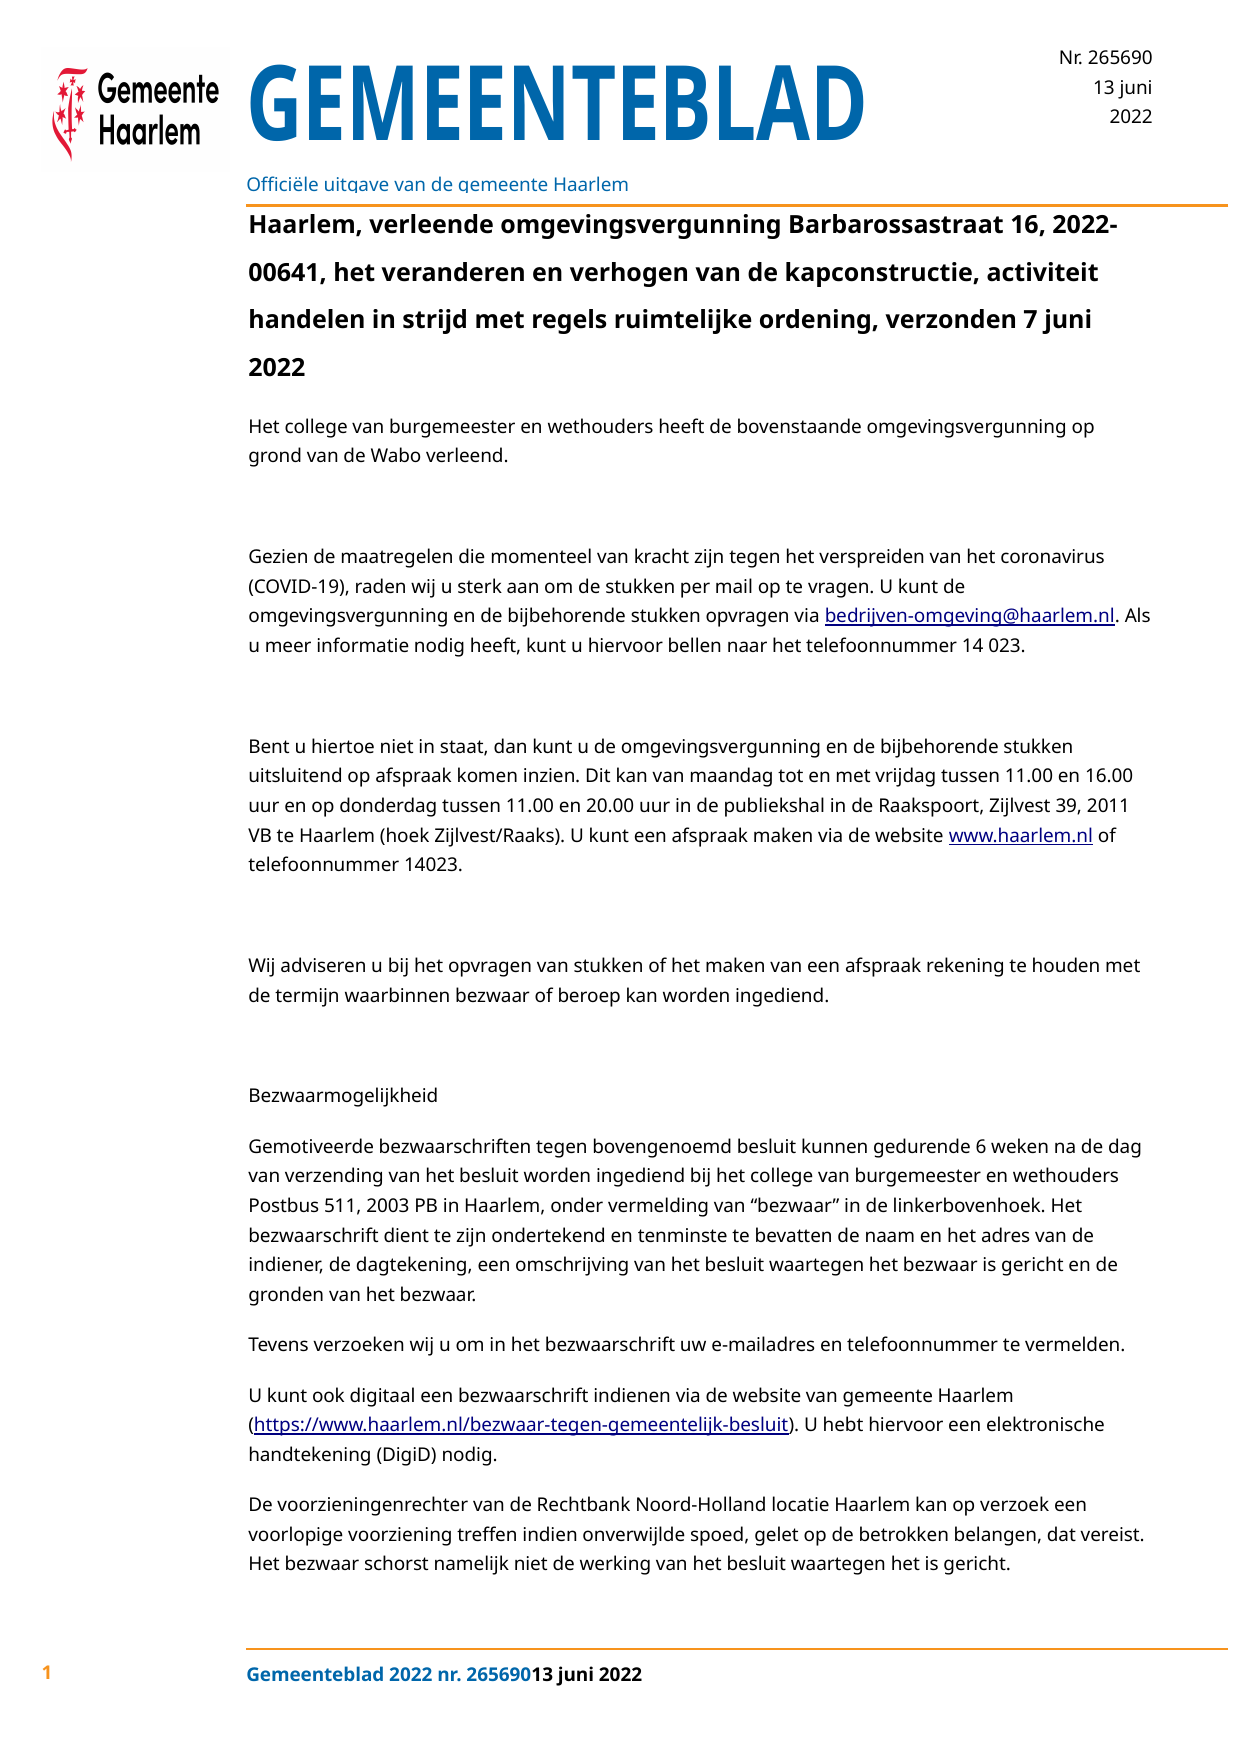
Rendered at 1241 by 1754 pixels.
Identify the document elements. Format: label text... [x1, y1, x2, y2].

text Haarlem, verleende omgevingsvergunning Barbarossastraat 16, 2022-00641, het veranderen en verhogen van de kapconstructie, activiteit handelen in strijd met regels ruimtelijke ordening, verzonden 7 juni 2022 [248, 207, 1152, 384]
text Tevens verzoeken wij u om in het bezwaarschrift uw e-mailadres en telefoonnummer te vermelden. [248, 1331, 1152, 1357]
text Gezien de maatregelen die momenteel van kracht zijn tegen het verspreiden van het coronavirus (COVID-19), raden wij u sterk aan om de stukken per mail op te vragen. U kunt de omgevingsvergunning en de bijbehorende stukken opvragen via bedrijven-omgeving@haarlem.nl. Als u meer informatie nodig heeft, kunt u hiervoor bellen naar het telefoonnummer 14 023. [248, 543, 1152, 658]
text Wij adviseren u bij het opvragen van stukken of het maken van een afspraak rekening te houden met de termijn waarbinnen bezwaar of beroep kan worden ingediend. [248, 952, 1152, 1008]
picture [41, 47, 231, 172]
text Bent u hiertoe niet in staat, dan kunt u de omgevingsvergunning en de bijbehorende stukken uitsluitend op afspraak komen inzien. Dit kan van maandag tot en met vrijdag tussen 11.00 en 16.00 uur en op donderdag tussen 11.00 en 20.00 uur in de publiekshal in de Raakspoort, Zijlvest 39, 2011 VB te Haarlem (hoek Zijlvest/Raaks). U kunt een afspraak maken via de website www.haarlem.nl of telefoonnummer 14023. [248, 733, 1152, 877]
text Gemotiveerde bezwaarschriften tegen bovengenoemd besluit kunnen gedurende 6 weken na de dag van verzending van het besluit worden ingediend bij het college van burgemeester en wethouders Postbus 511, 2003 PB in Haarlem, onder vermelding van “bezwaar” in de linkerbovenhoek. Het bezwaarschrift dient te zijn ondertekend en tenminste te bevatten de naam en het adres van de indiener, de dagtekening, een omschrijving van het besluit waartegen het bezwaar is gericht en de gronden van het bezwaar. [248, 1133, 1152, 1307]
text Bezwaarmogelijkheid [248, 1083, 1152, 1108]
text De voorzieningenrechter van de Rechtbank Noord-Holland locatie Haarlem kan op verzoek een voorlopige voorziening treffen indien onverwijlde spoed, gelet op de betrokken belangen, dat vereist. Het bezwaar schorst namelijk niet de werking van het besluit waartegen het is gericht. [248, 1491, 1152, 1576]
text U kunt ook digitaal een bezwaarschrift indienen via de website van gemeente Haarlem (https://www.haarlem.nl/bezwaar-tegen-gemeentelijk-besluit). U hebt hiervoor een elektronische handtekening (DigiD) nodig. [248, 1382, 1152, 1467]
text Het college van burgemeester en wethouders heeft de bovenstaande omgevingsvergunning op grond van de Wabo verleend. [248, 413, 1152, 468]
